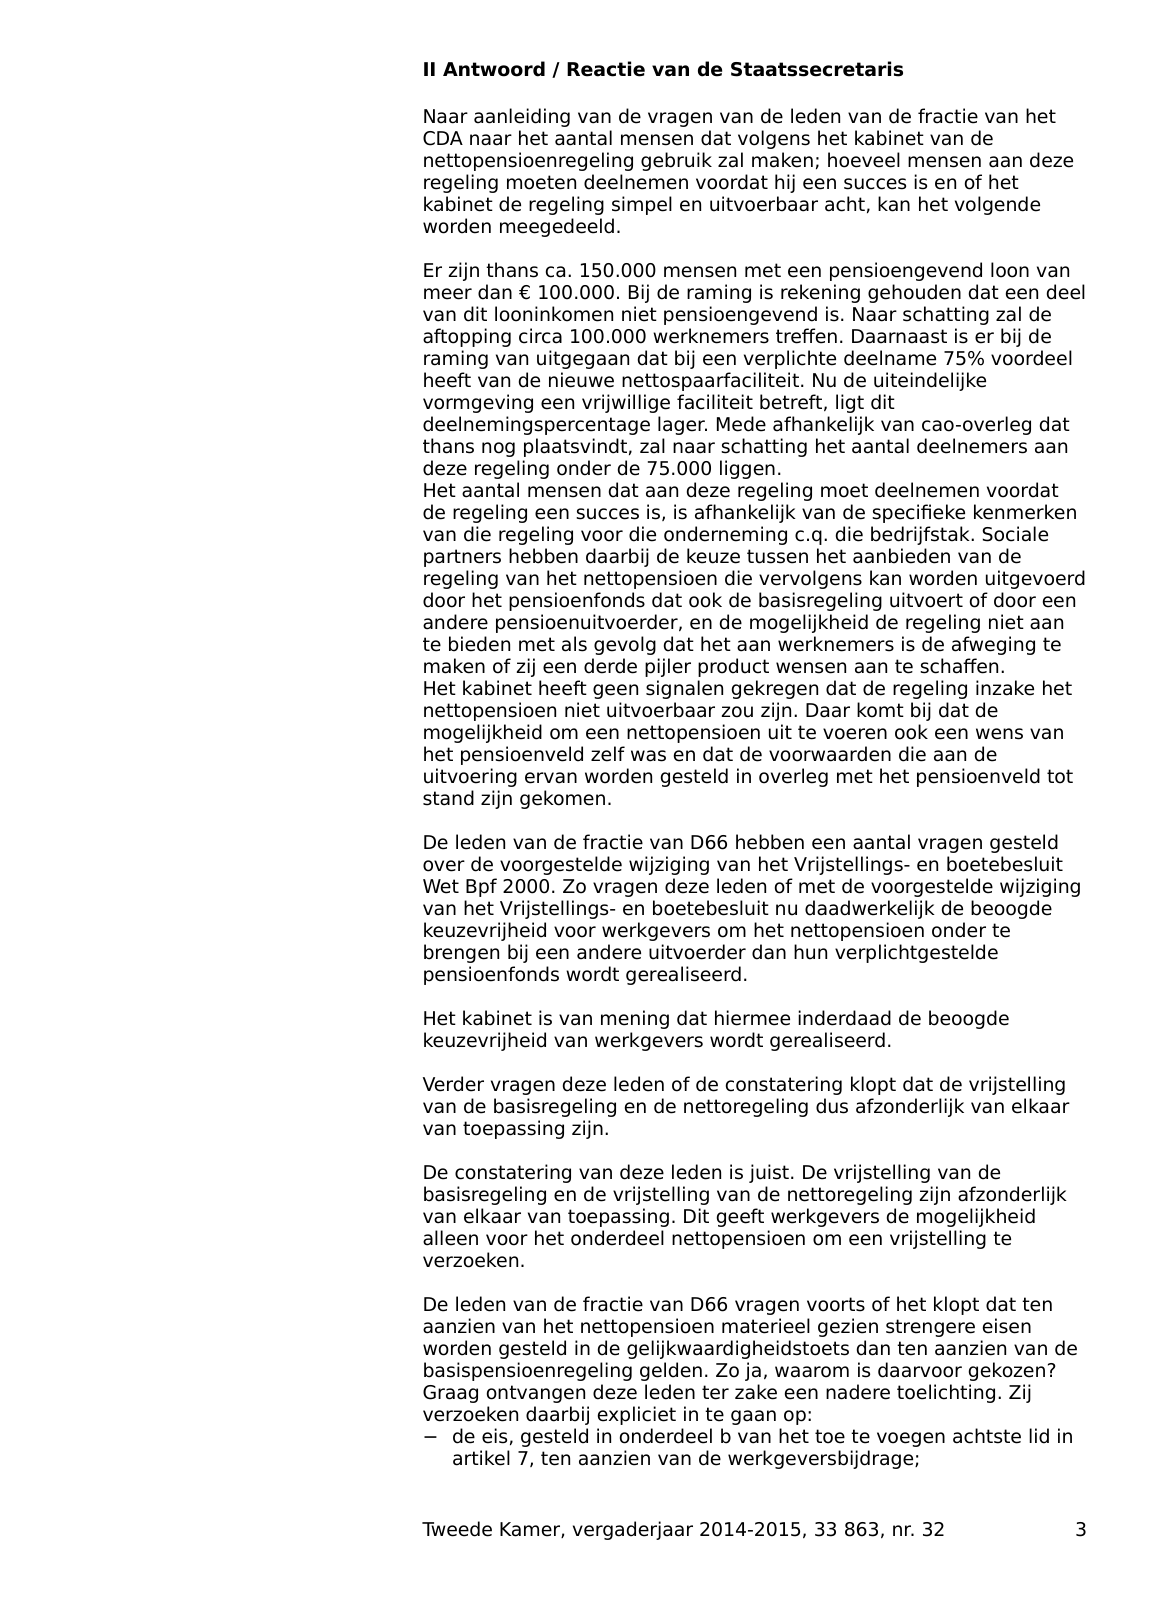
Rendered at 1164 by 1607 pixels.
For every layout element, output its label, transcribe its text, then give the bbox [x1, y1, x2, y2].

text − de eis, gesteld in onderdeel b van het toe te voegen achtste lid in artikel 7, ten aanzien van de werkgeversbijdrage; [422, 1426, 1087, 1470]
text Naar aanleiding van de vragen van de leden van de fractie van het CDA naar het aantal mensen dat volgens het kabinet van de nettopensioenregeling gebruik zal maken; hoeveel mensen aan deze regeling moeten deelnemen voordat hij een succes is en of het kabinet de regeling simpel en uitvoerbaar acht, kan het volgende worden meegedeeld. [422, 106, 1087, 238]
text Het kabinet heeft geen signalen gekregen dat de regeling inzake het nettopensioen niet uitvoerbaar zou zijn. Daar komt bij dat de mogelijkheid om een nettopensioen uit te voeren ook een wens van het pensioenveld zelf was en dat de voorwaarden die aan de uitvoering ervan worden gesteld in overleg met het pensioenveld tot stand zijn gekomen. [422, 678, 1087, 809]
subtitle II Antwoord / Reactie van de Staatssecretaris [422, 59, 1087, 81]
text De constatering van deze leden is juist. De vrijstelling van de basisregeling en de vrijstelling van de nettoregeling zijn afzonderlijk van elkaar van toepassing. Dit geeft werkgevers de mogelijkheid alleen voor het onderdeel nettopensioen om een vrijstelling te verzoeken. [422, 1162, 1087, 1272]
text Het aantal mensen dat aan deze regeling moet deelnemen voordat de regeling een succes is, is afhankelijk van de specifieke kenmerken van die regeling voor die onderneming c.q. die bedrijfstak. Sociale partners hebben daarbij de keuze tussen het aanbieden van de regeling van het nettopensioen die vervolgens kan worden uitgevoerd door het pensioenfonds dat ook de basisregeling uitvoert of door een andere pensioenuitvoerder, en de mogelijkheid de regeling niet aan te bieden met als gevolg dat het aan werknemers is de afweging te maken of zij een derde pijler product wensen aan te schaffen. [422, 480, 1087, 678]
text De leden van de fractie van D66 hebben een aantal vragen gesteld over de voorgestelde wijziging van het Vrijstellings- en boetebesluit Wet Bpf 2000. Zo vragen deze leden of met de voorgestelde wijziging van het Vrijstellings- en boetebesluit nu daadwerkelijk de beoogde keuzevrijheid voor werkgevers om het nettopensioen onder te brengen bij een andere uitvoerder dan hun verplichtgestelde pensioenfonds wordt gerealiseerd. [422, 832, 1087, 986]
text Het kabinet is van mening dat hiermee inderdaad de beoogde keuzevrijheid van werkgevers wordt gerealiseerd. [422, 1008, 1087, 1052]
text Er zijn thans ca. 150.000 mensen met een pensioengevend loon van meer dan € 100.000. Bij de raming is rekening gehouden dat een deel van dit looninkomen niet pensioengevend is. Naar schatting zal de aftopping circa 100.000 werknemers treffen. Daarnaast is er bij de raming van uitgegaan dat bij een verplichte deelname 75% voordeel heeft van de nieuwe nettospaarfaciliteit. Nu de uiteindelijke vormgeving een vrijwillige faciliteit betreft, ligt dit deelnemingspercentage lager. Mede afhankelijk van cao-overleg dat thans nog plaatsvindt, zal naar schatting het aantal deelnemers aan deze regeling onder de 75.000 liggen. [422, 260, 1087, 480]
text Verder vragen deze leden of de constatering klopt dat de vrijstelling van de basisregeling en de nettoregeling dus afzonderlijk van elkaar van toepassing zijn. [422, 1074, 1087, 1140]
text De leden van de fractie van D66 vragen voorts of het klopt dat ten aanzien van het nettopensioen materieel gezien strengere eisen worden gesteld in de gelijkwaardigheidstoets dan ten aanzien van de basispensioenregeling gelden. Zo ja, waarom is daarvoor gekozen? Graag ontvangen deze leden ter zake een nadere toelichting. Zij verzoeken daarbij expliciet in te gaan op: [422, 1294, 1087, 1426]
